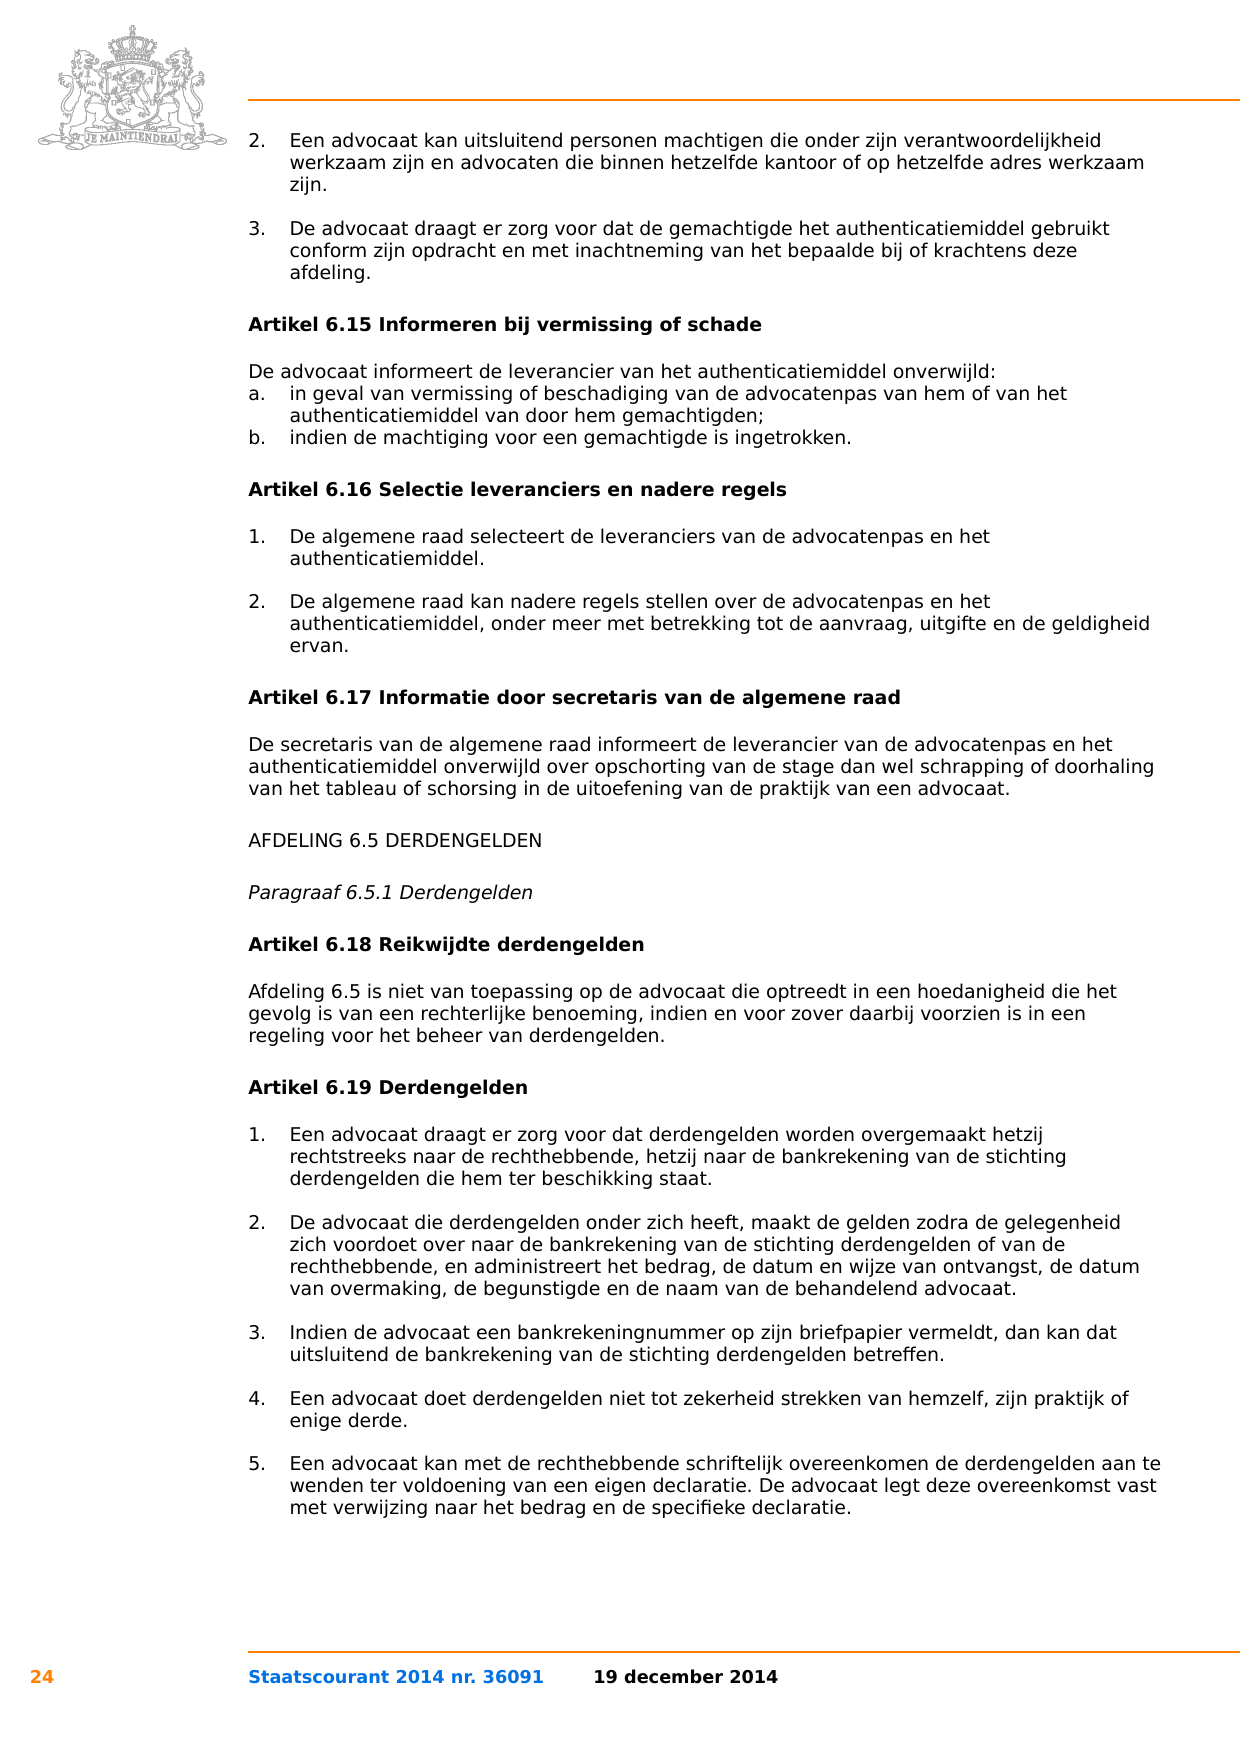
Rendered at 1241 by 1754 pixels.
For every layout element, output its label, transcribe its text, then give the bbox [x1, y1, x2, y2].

subtitle AFDELING 6.5 DERDENGELDEN [248, 830, 1163, 852]
subtitle Artikel 6.17 Informatie door secretaris van de algemene raad [248, 687, 1163, 709]
text De secretaris van de algemene raad informeert de leverancier van de advocatenpas en het authenticatiemiddel onverwijld over opschorting van de stage dan wel schrapping of doorhaling van het tableau of schorsing in de uitoefening van de praktijk van een advocaat. [248, 734, 1163, 800]
subtitle Artikel 6.16 Selectie leveranciers en nadere regels [248, 478, 1163, 501]
subtitle Artikel 6.19 Derdengelden [248, 1077, 1163, 1099]
text 2. De advocaat die derdengelden onder zich heeft, maakt de gelden zodra de gelegenheid zich voordoet over naar de bankrekening van de stichting derdengelden of van de rechthebbende, en administreert het bedrag, de datum en wijze van ontvangst, de datum van overmaking, de begunstigde en de naam van de behandelend advocaat. [248, 1212, 1163, 1300]
picture [38, 25, 227, 150]
text 4. Een advocaat doet derdengelden niet tot zekerheid strekken van hemzelf, zijn praktijk of enige derde. [248, 1387, 1163, 1431]
subtitle Artikel 6.18 Reikwijdte derdengelden [248, 934, 1163, 956]
text Afdeling 6.5 is niet van toepassing op de advocaat die optreedt in een hoedanigheid die het gevolg is van een rechterlijke benoeming, indien en voor zover daarbij voorzien is in een regeling voor het beheer van derdengelden. [248, 981, 1163, 1047]
text b. indien de machtiging voor een gemachtigde is ingetrokken. [248, 427, 1163, 448]
text 1. De algemene raad selecteert de leveranciers van de advocatenpas en het authenticatiemiddel. [248, 526, 1163, 569]
subtitle Artikel 6.15 Informeren bij vermissing of schade [248, 314, 1163, 336]
text 3. Indien de advocaat een bankrekeningnummer op zijn briefpapier vermeldt, dan kan dat uitsluitend de bankrekening van de stichting derdengelden betreffen. [248, 1322, 1163, 1366]
text 2. Een advocaat kan uitsluitend personen machtigen die onder zijn verantwoordelijkheid werkzaam zijn en advocaten die binnen hetzelfde kantoor of op hetzelfde adres werkzaam zijn. [248, 130, 1163, 196]
text 1. Een advocaat draagt er zorg voor dat derdengelden worden overgemaakt hetzij rechtstreeks naar de rechthebbende, hetzij naar de bankrekening van de stichting derdengelden die hem ter beschikking staat. [248, 1124, 1163, 1190]
text a. in geval van vermissing of beschadiging van de advocatenpas van hem of van het authenticatiemiddel van door hem gemachtigden; [248, 383, 1163, 427]
text De advocaat informeert de leverancier van het authenticatiemiddel onverwijld: [248, 361, 1163, 383]
text 2. De algemene raad kan nadere regels stellen over de advocatenpas en het authenticatiemiddel, onder meer met betrekking tot de aanvraag, uitgifte en de geldigheid ervan. [248, 591, 1163, 657]
text 3. De advocaat draagt er zorg voor dat de gemachtigde het authenticatiemiddel gebruikt conform zijn opdracht en met inachtneming van het bepaalde bij of krachtens deze afdeling. [248, 218, 1163, 284]
subtitle Paragraaf 6.5.1 Derdengelden [248, 882, 1163, 904]
text 5. Een advocaat kan met de rechthebbende schriftelijk overeenkomen de derdengelden aan te wenden ter voldoening van een eigen declaratie. De advocaat legt deze overeenkomst vast met verwijzing naar het bedrag en de specifieke declaratie. [248, 1453, 1163, 1519]
